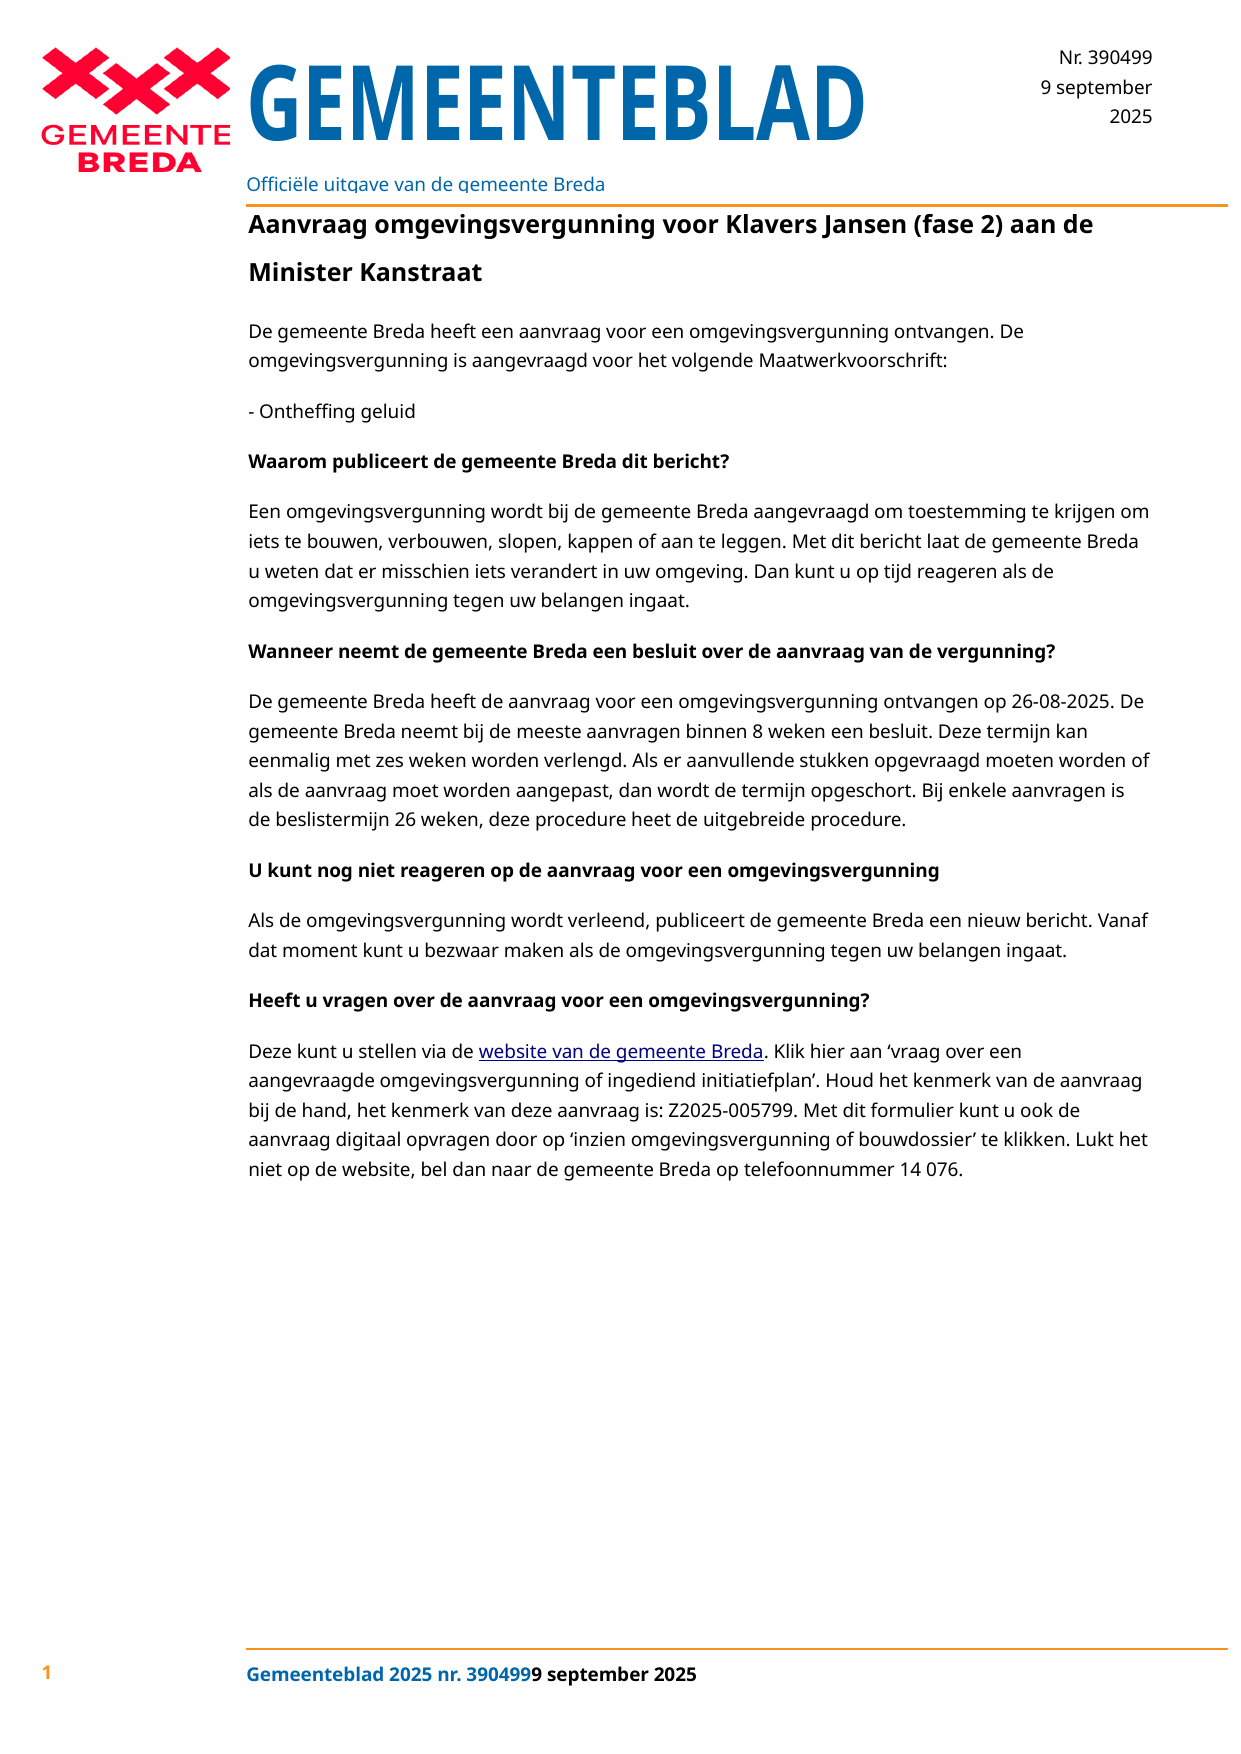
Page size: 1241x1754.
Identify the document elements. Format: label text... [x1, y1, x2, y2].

text Wanneer neemt de gemeente Breda een besluit over de aanvraag van de vergunning? [248, 638, 1152, 664]
text Waarom publiceert de gemeente Breda dit bericht? [248, 448, 1152, 474]
text Aanvraag omgevingsvergunning voor Klavers Jansen (fase 2) aan de Minister Kanstraat [248, 207, 1152, 288]
text - Ontheffing geluid [248, 398, 1152, 424]
text Als de omgevingsvergunning wordt verleend, publiceert de gemeente Breda een nieuw bericht. Vanaf dat moment kunt u bezwaar maken als de omgevingsvergunning tegen uw belangen ingaat. [248, 907, 1152, 963]
text De gemeente Breda heeft de aanvraag voor een omgevingsvergunning ontvangen op 26-08-2025. De gemeente Breda neemt bij de meeste aanvragen binnen 8 weken een besluit. Deze termijn kan eenmalig met zes weken worden verlengd. Als er aanvullende stukken opgevraagd moeten worden of als de aanvraag moet worden aangepast, dan wordt de termijn opgeschort. Bij enkele aanvragen is de beslistermijn 26 weken, deze procedure heet de uitgebreide procedure. [248, 688, 1152, 832]
text Deze kunt u stellen via de website van de gemeente Breda. Klik hier aan ‘vraag over een aangevraagde omgevingsvergunning of ingediend initiatiefplan’. Houd het kenmerk van de aanvraag bij de hand, het kenmerk van deze aanvraag is: Z2025-005799. Met dit formulier kunt u ook de aanvraag digitaal opvragen door op ‘inzien omgevingsvergunning of bouwdossier’ te klikken. Lukt het niet op de website, bel dan naar de gemeente Breda op telefoonnummer 14 076. [248, 1038, 1152, 1182]
text Een omgevingsvergunning wordt bij de gemeente Breda aangevraagd om toestemming te krijgen om iets te bouwen, verbouwen, slopen, kappen of aan te leggen. Met dit bericht laat de gemeente Breda u weten dat er misschien iets verandert in uw omgeving. Dan kunt u op tijd reageren als de omgevingsvergunning tegen uw belangen ingaat. [248, 499, 1152, 613]
text U kunt nog niet reageren op de aanvraag voor een omgevingsvergunning [248, 857, 1152, 883]
picture [41, 47, 231, 172]
text De gemeente Breda heeft een aanvraag voor een omgevingsvergunning ontvangen. De omgevingsvergunning is aangevraagd voor het volgende Maatwerkvoorschrift: [248, 318, 1152, 373]
text Heeft u vragen over de aanvraag voor een omgevingsvergunning? [248, 987, 1152, 1013]
